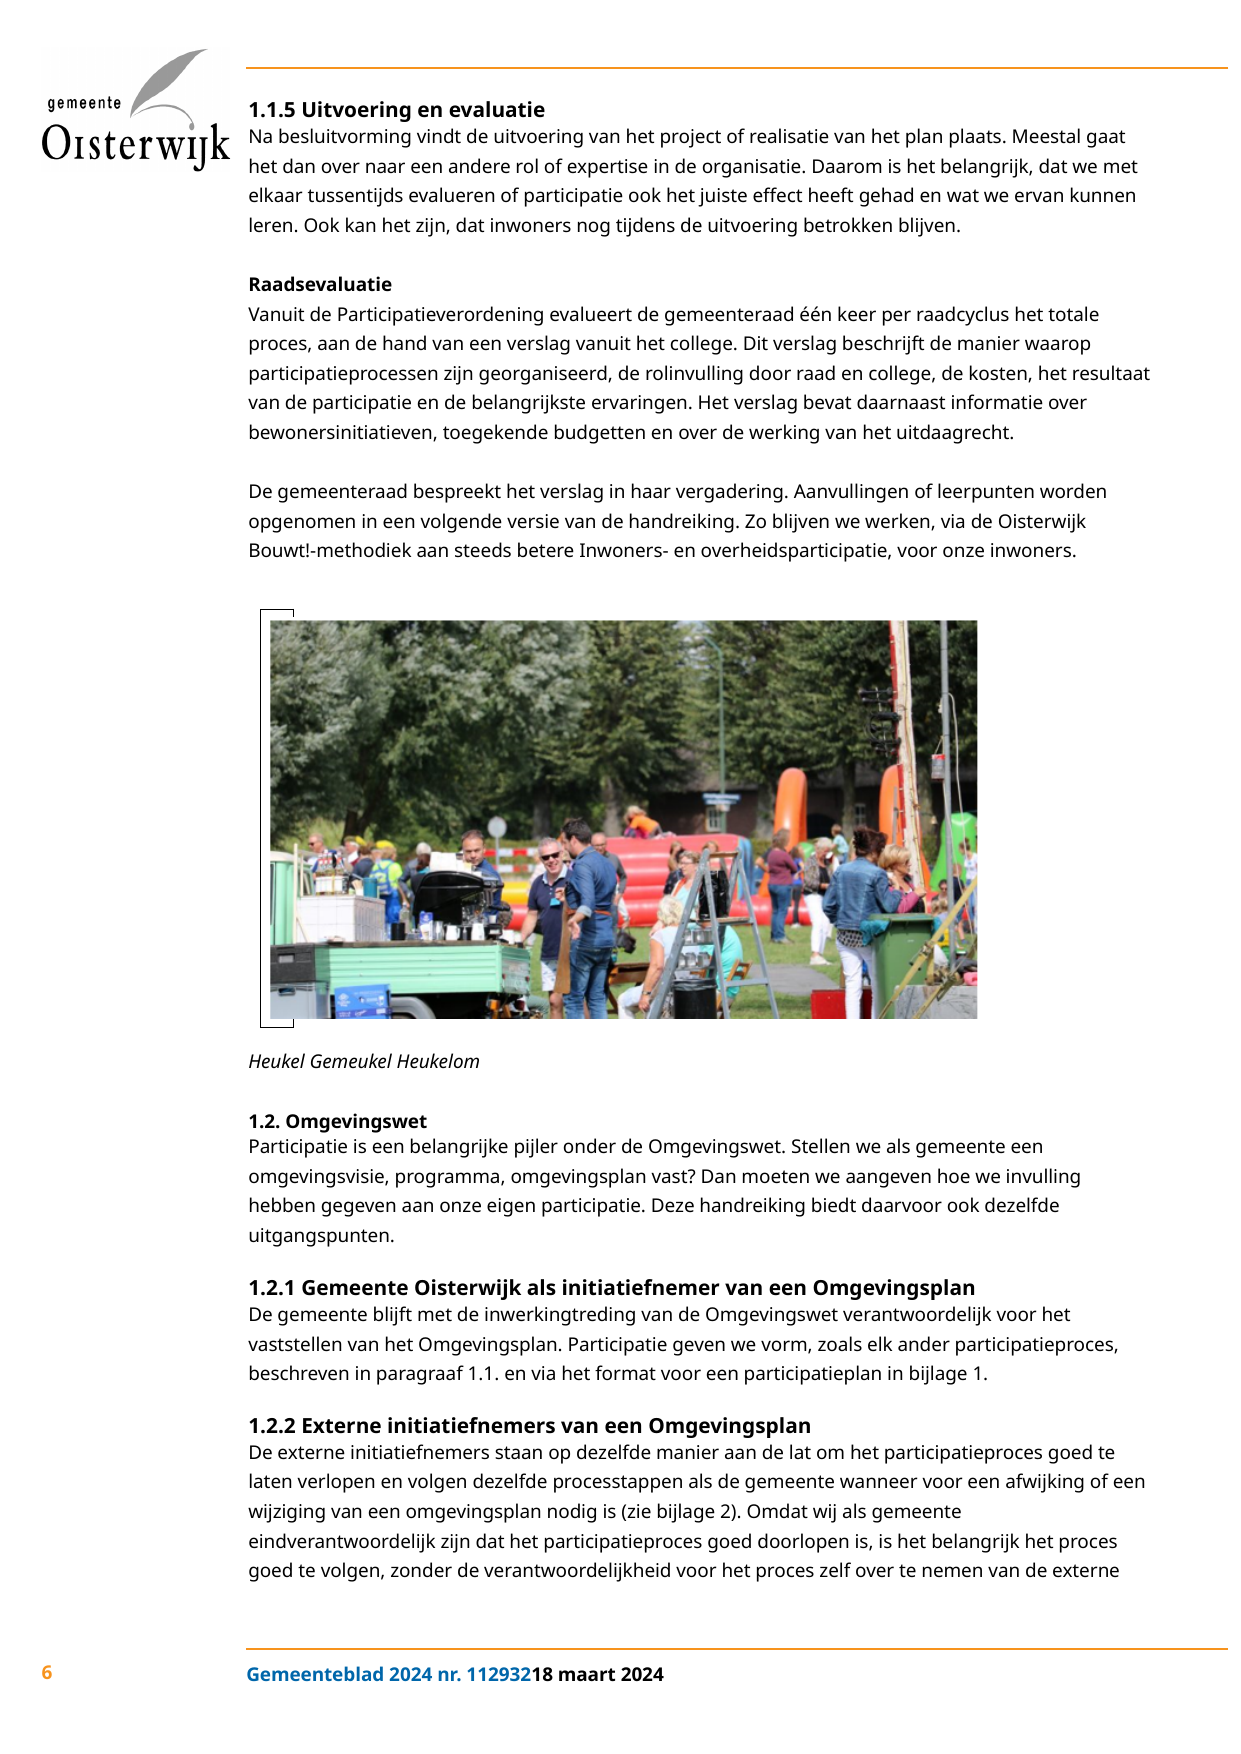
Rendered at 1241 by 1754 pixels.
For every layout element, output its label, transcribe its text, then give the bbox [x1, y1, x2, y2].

text Na besluitvorming vindt de uitvoering van het project of realisatie van het plan plaats. Meestal gaat het dan over naar een andere rol of expertise in de organisatie. Daarom is het belangrijk, dat we met elkaar tussentijds evalueren of participatie ook het juiste effect heeft gehad en wat we ervan kunnen leren. Ook kan het zijn, dat inwoners nog tijdens de uitvoering betrokken blijven. [248, 123, 1152, 238]
text 1.2.2 Externe initiatiefnemers van een Omgevingsplan [248, 1411, 1152, 1439]
text 1.2.1 Gemeente Oisterwijk als initiatiefnemer van een Omgevingsplan [248, 1273, 1152, 1301]
text De externe initiatiefnemers staan op dezelfde manier aan de lat om het participatieproces goed te laten verlopen en volgen dezelfde processtappen als de gemeente wanneer voor een afwijking of een wijziging van een omgevingsplan nodig is (zie bijlage 2). Omdat wij als gemeente eindverantwoordelijk zijn dat het participatieproces goed doorlopen is, is het belangrijk het proces goed te volgen, zonder de verantwoordelijkheid voor het proces zelf over te nemen van de externe [248, 1439, 1152, 1583]
text Participatie is een belangrijke pijler onder de Omgevingswet. Stellen we als gemeente een omgevingsvisie, programma, omgevingsplan vast? Dan moeten we aangeven hoe we invulling hebben gegeven aan onze eigen participatie. Deze handreiking biedt daarvoor ook dezelfde uitgangspunten. [248, 1133, 1152, 1248]
text Raadsevaluatie [248, 271, 1152, 297]
text Vanuit de Participatieverordening evalueert de gemeenteraad één keer per raadcyclus het totale proces, aan de hand van een verslag vanuit het college. Dit verslag beschrijft de manier waarop participatieprocessen zijn georganiseerd, de rolinvulling door raad en college, de kosten, het resultaat van de participatie en de belangrijkste ervaringen. Het verslag bevat daarnaast informatie over bewonersinitiatieven, toegekende budgetten en over de werking van het uitdaagrecht. [248, 301, 1152, 445]
text De gemeente blijft met de inwerkingtreding van de Omgevingswet verantwoordelijk voor het vaststellen van het Omgevingsplan. Participatie geven we vorm, zoals elk ander participatieproces, beschreven in paragraaf 1.1. en via het format voor een participatieplan in bijlage 1. [248, 1301, 1152, 1386]
text 1.1.5 Uitvoering en evaluatie [248, 95, 1152, 123]
text Heukel Gemeukel Heukelom [248, 1049, 1152, 1074]
text De gemeenteraad bespreekt het verslag in haar vergadering. Aanvullingen of leerpunten worden opgenomen in een volgende versie van de handreiking. Zo blijven we werken, via de Oisterwijk Bouwt!-methodiek aan steeds betere Inwoners- en overheidsparticipatie, voor onze inwoners. [248, 478, 1152, 563]
picture [41, 47, 231, 172]
picture [268, 617, 978, 1019]
text 1.2. Omgevingswet [248, 1108, 1152, 1133]
